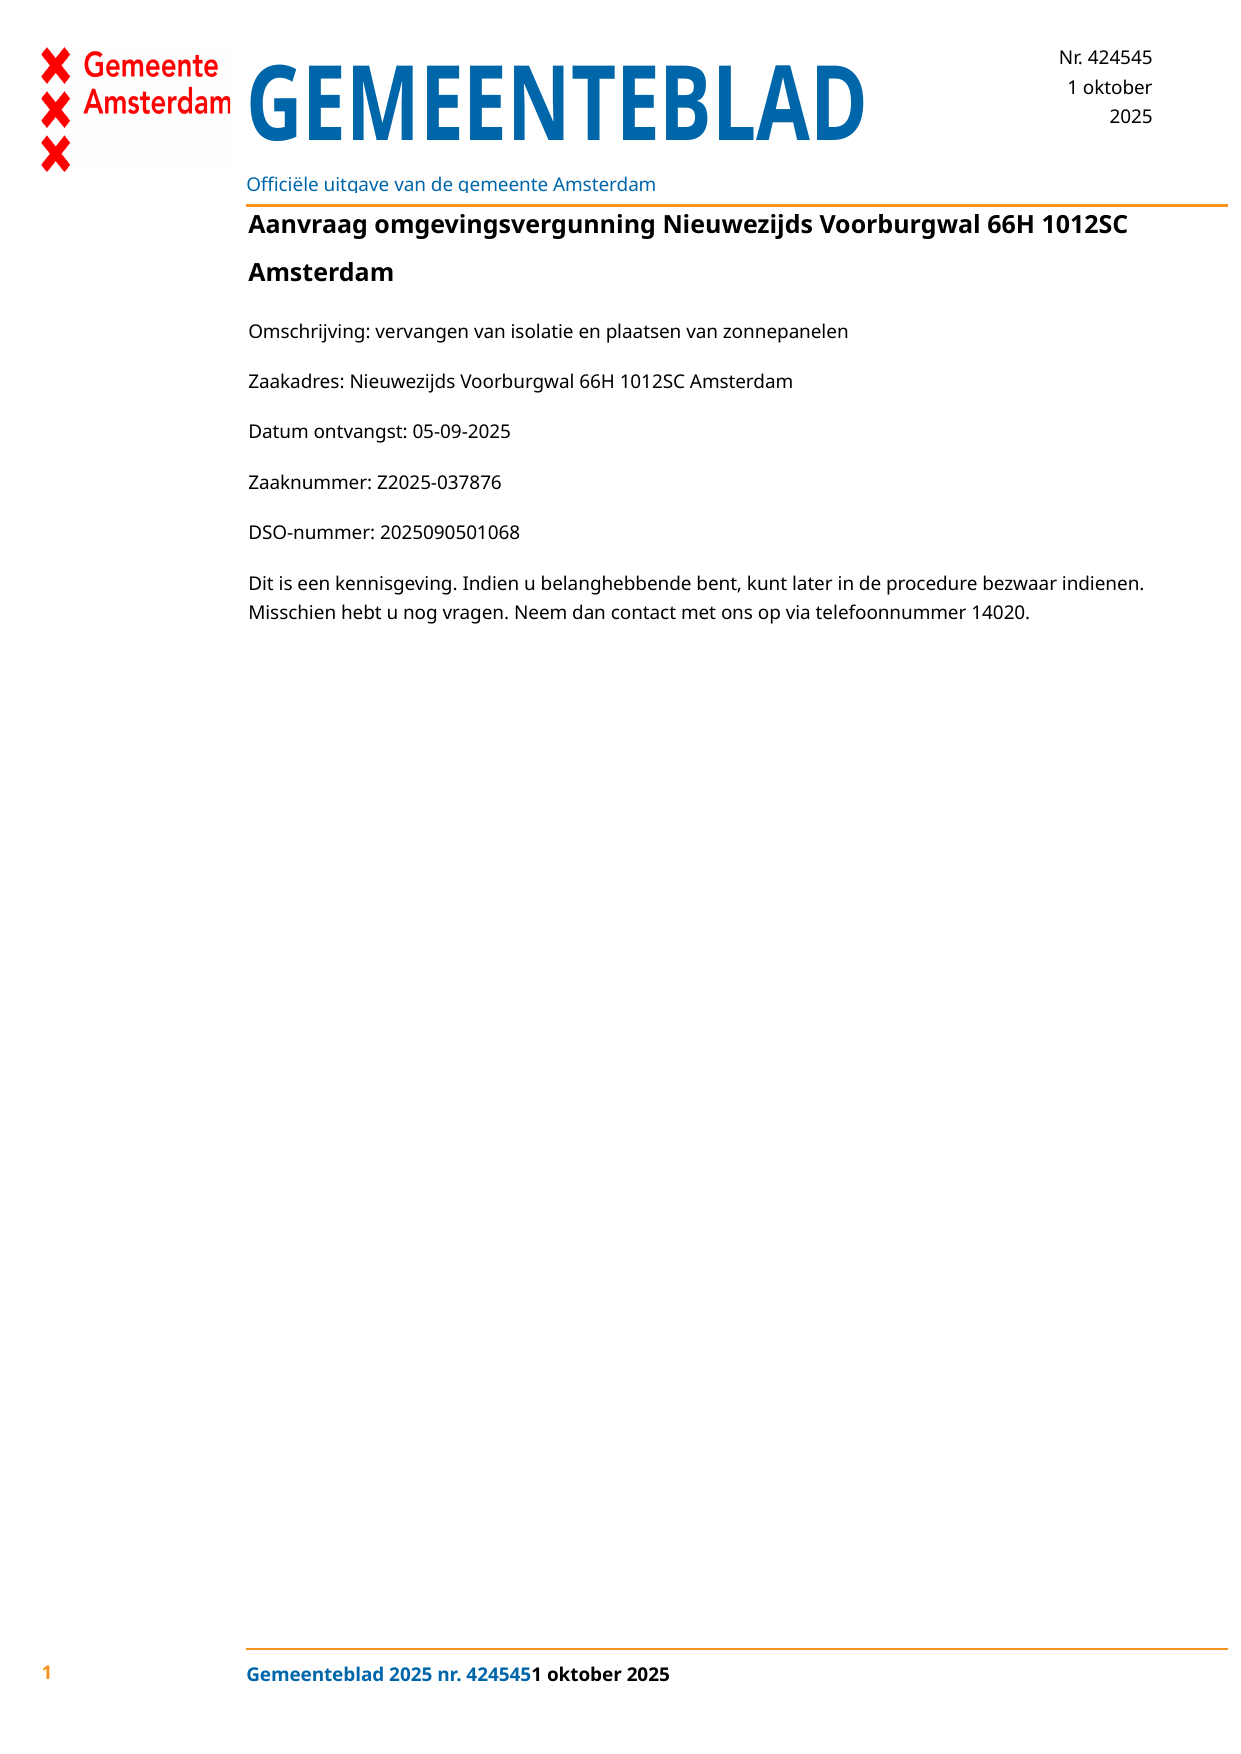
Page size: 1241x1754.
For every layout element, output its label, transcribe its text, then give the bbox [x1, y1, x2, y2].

text DSO-nummer: 2025090501068 [248, 519, 1152, 545]
text Zaakadres: Nieuwezijds Voorburgwal 66H 1012SC Amsterdam [248, 368, 1152, 394]
text Aanvraag omgevingsvergunning Nieuwezijds Voorburgwal 66H 1012SC Amsterdam [248, 207, 1152, 288]
text Zaaknummer: Z2025-037876 [248, 469, 1152, 495]
text Dit is een kennisgeving. Indien u belanghebbende bent, kunt later in de procedure bezwaar indienen. Misschien hebt u nog vragen. Neem dan contact met ons op via telefoonnummer 14020. [248, 570, 1152, 625]
picture [41, 47, 231, 172]
text Datum ontvangst: 05-09-2025 [248, 419, 1152, 444]
text Omschrijving: vervangen van isolatie en plaatsen van zonnepanelen [248, 318, 1152, 344]
